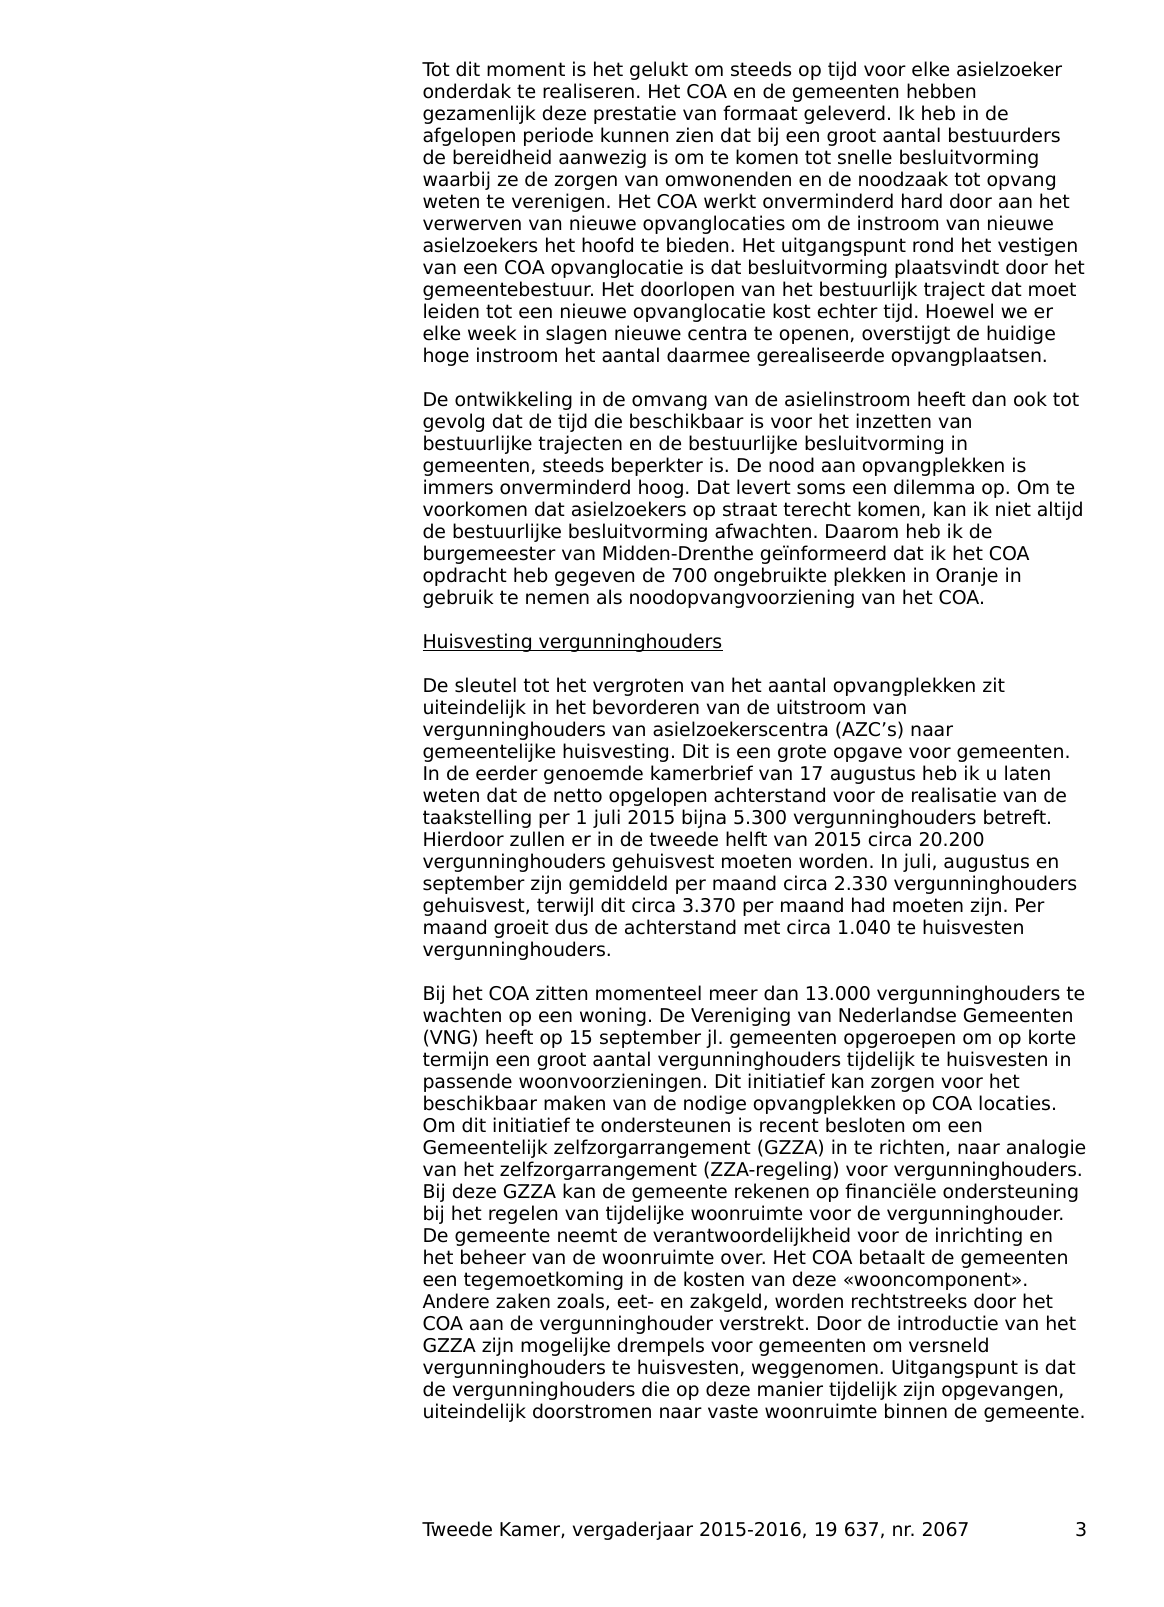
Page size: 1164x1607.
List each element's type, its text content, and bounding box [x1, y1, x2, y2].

text De sleutel tot het vergroten van het aantal opvangplekken zit uiteindelijk in het bevorderen van de uitstroom van vergunninghouders van asielzoekerscentra (AZC’s) naar gemeentelijke huisvesting. Dit is een grote opgave voor gemeenten. In de eerder genoemde kamerbrief van 17 augustus heb ik u laten weten dat de netto opgelopen achterstand voor de realisatie van de taakstelling per 1 juli 2015 bijna 5.300 vergunninghouders betreft. Hierdoor zullen er in de tweede helft van 2015 circa 20.200 vergunninghouders gehuisvest moeten worden. In juli, augustus en september zijn gemiddeld per maand circa 2.330 vergunninghouders gehuisvest, terwijl dit circa 3.370 per maand had moeten zijn. Per maand groeit dus de achterstand met circa 1.040 te huisvesten vergunninghouders. [422, 675, 1087, 961]
subtitle Huisvesting vergunninghouders [422, 631, 1087, 653]
text Tot dit moment is het gelukt om steeds op tijd voor elke asielzoeker onderdak te realiseren. Het COA en de gemeenten hebben gezamenlijk deze prestatie van formaat geleverd. Ik heb in de afgelopen periode kunnen zien dat bij een groot aantal bestuurders de bereidheid aanwezig is om te komen tot snelle besluitvorming waarbij ze de zorgen van omwonenden en de noodzaak tot opvang weten te verenigen. Het COA werkt onverminderd hard door aan het verwerven van nieuwe opvanglocaties om de instroom van nieuwe asielzoekers het hoofd te bieden. Het uitgangspunt rond het vestigen van een COA opvanglocatie is dat besluitvorming plaatsvindt door het gemeentebestuur. Het doorlopen van het bestuurlijk traject dat moet leiden tot een nieuwe opvanglocatie kost echter tijd. Hoewel we er elke week in slagen nieuwe centra te openen, overstijgt de huidige hoge instroom het aantal daarmee gerealiseerde opvangplaatsen. [422, 59, 1087, 367]
text Bij het COA zitten momenteel meer dan 13.000 vergunninghouders te wachten op een woning. De Vereniging van Nederlandse Gemeenten (VNG) heeft op 15 september jl. gemeenten opgeroepen om op korte termijn een groot aantal vergunninghouders tijdelijk te huisvesten in passende woonvoorzieningen. Dit initiatief kan zorgen voor het beschikbaar maken van de nodige opvangplekken op COA locaties. Om dit initiatief te ondersteunen is recent besloten om een Gemeentelijk zelfzorgarrangement (GZZA) in te richten, naar analogie van het zelfzorgarrangement (ZZA-regeling) voor vergunninghouders. Bij deze GZZA kan de gemeente rekenen op financiële ondersteuning bij het regelen van tijdelijke woonruimte voor de vergunninghouder. De gemeente neemt de verantwoordelijkheid voor de inrichting en het beheer van de woonruimte over. Het COA betaalt de gemeenten een tegemoetkoming in de kosten van deze «wooncomponent». Andere zaken zoals, eet- en zakgeld, worden rechtstreeks door het COA aan de vergunninghouder verstrekt. Door de introductie van het GZZA zijn mogelijke drempels voor gemeenten om versneld vergunninghouders te huisvesten, weggenomen. Uitgangspunt is dat de vergunninghouders die op deze manier tijdelijk zijn opgevangen, uiteindelijk doorstromen naar vaste woonruimte binnen de gemeente. [422, 983, 1087, 1423]
text De ontwikkeling in de omvang van de asielinstroom heeft dan ook tot gevolg dat de tijd die beschikbaar is voor het inzetten van bestuurlijke trajecten en de bestuurlijke besluitvorming in gemeenten, steeds beperkter is. De nood aan opvangplekken is immers onverminderd hoog. Dat levert soms een dilemma op. Om te voorkomen dat asielzoekers op straat terecht komen, kan ik niet altijd de bestuurlijke besluitvorming afwachten. Daarom heb ik de burgemeester van Midden-Drenthe geïnformeerd dat ik het COA opdracht heb gegeven de 700 ongebruikte plekken in Oranje in gebruik te nemen als noodopvangvoorziening van het COA. [422, 389, 1087, 609]
